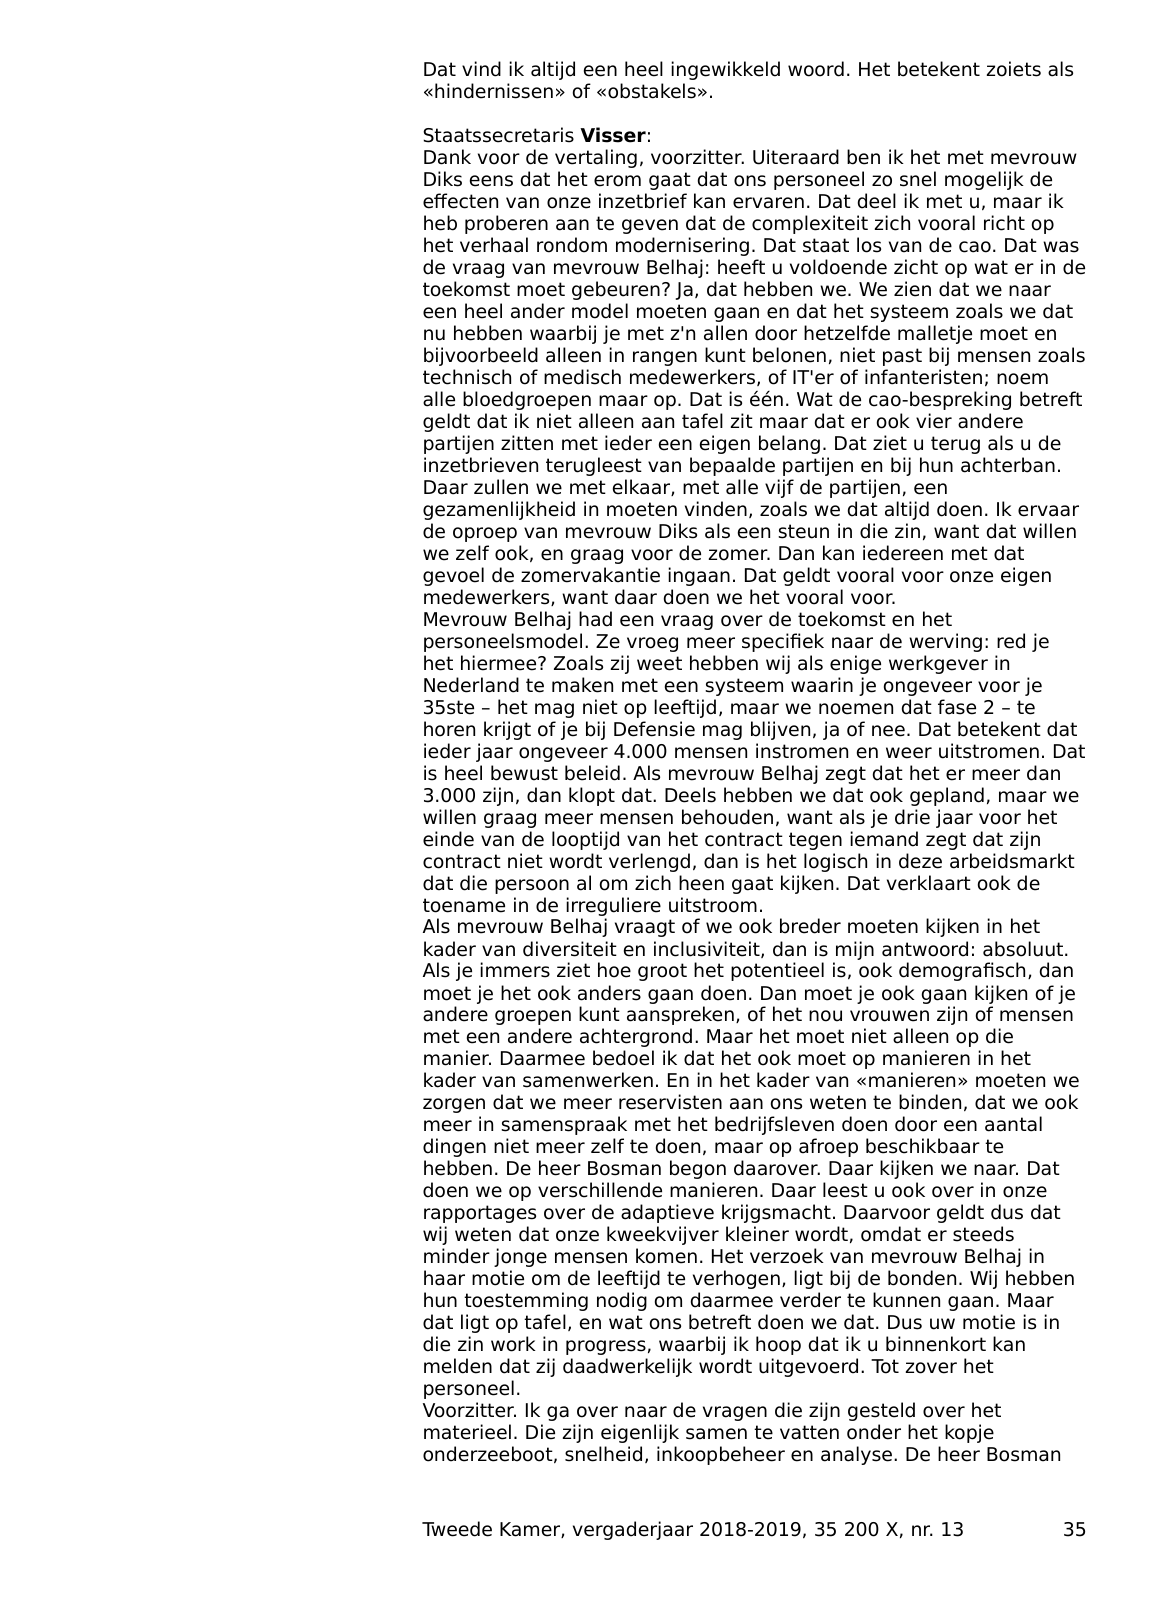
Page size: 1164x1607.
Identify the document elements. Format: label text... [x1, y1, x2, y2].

text Als mevrouw Belhaj vraagt of we ook breder moeten kijken in het kader van diversiteit en inclusiviteit, dan is mijn antwoord: absoluut. Als je immers ziet hoe groot het potentieel is, ook demografisch, dan moet je het ook anders gaan doen. Dan moet je ook gaan kijken of je andere groepen kunt aanspreken, of het nou vrouwen zijn of mensen met een andere achtergrond. Maar het moet niet alleen op die manier. Daarmee bedoel ik dat het ook moet op manieren in het kader van samenwerken. En in het kader van «manieren» moeten we zorgen dat we meer reservisten aan ons weten te binden, dat we ook meer in samenspraak met het bedrijfsleven doen door een aantal dingen niet meer zelf te doen, maar op afroep beschikbaar te hebben. De heer Bosman begon daarover. Daar kijken we naar. Dat doen we op verschillende manieren. Daar leest u ook over in onze rapportages over de adaptieve krijgsmacht. Daarvoor geldt dus dat wij weten dat onze kweekvijver kleiner wordt, omdat er steeds minder jonge mensen komen. Het verzoek van mevrouw Belhaj in haar motie om de leeftijd te verhogen, ligt bij de bonden. Wij hebben hun toestemming nodig om daarmee verder te kunnen gaan. Maar dat ligt op tafel, en wat ons betreft doen we dat. Dus uw motie is in die zin work in progress, waarbij ik hoop dat ik u binnenkort kan melden dat zij daadwerkelijk wordt uitgevoerd. Tot zover het personeel. [422, 916, 1087, 1400]
text Dank voor de vertaling, voorzitter. Uiteraard ben ik het met mevrouw Diks eens dat het erom gaat dat ons personeel zo snel mogelijk de effecten van onze inzetbrief kan ervaren. Dat deel ik met u, maar ik heb proberen aan te geven dat de complexiteit zich vooral richt op het verhaal rondom modernisering. Dat staat los van de cao. Dat was de vraag van mevrouw Belhaj: heeft u voldoende zicht op wat er in de toekomst moet gebeuren? Ja, dat hebben we. We zien dat we naar een heel ander model moeten gaan en dat het systeem zoals we dat nu hebben waarbij je met z'n allen door hetzelfde malletje moet en bijvoorbeeld alleen in rangen kunt belonen, niet past bij mensen zoals technisch of medisch medewerkers, of IT'er of infanteristen; noem alle bloedgroepen maar op. Dat is één. Wat de cao-bespreking betreft geldt dat ik niet alleen aan tafel zit maar dat er ook vier andere partijen zitten met ieder een eigen belang. Dat ziet u terug als u de inzetbrieven terugleest van bepaalde partijen en bij hun achterban. Daar zullen we met elkaar, met alle vijf de partijen, een gezamenlijkheid in moeten vinden, zoals we dat altijd doen. Ik ervaar de oproep van mevrouw Diks als een steun in die zin, want dat willen we zelf ook, en graag voor de zomer. Dan kan iedereen met dat gevoel de zomervakantie ingaan. Dat geldt vooral voor onze eigen medewerkers, want daar doen we het vooral voor. [422, 147, 1087, 609]
text Dat vind ik altijd een heel ingewikkeld woord. Het betekent zoiets als «hindernissen» of «obstakels». [422, 59, 1087, 103]
text Mevrouw Belhaj had een vraag over de toekomst en het personeelsmodel. Ze vroeg meer specifiek naar de werving: red je het hiermee? Zoals zij weet hebben wij als enige werkgever in Nederland te maken met een systeem waarin je ongeveer voor je 35ste – het mag niet op leeftijd, maar we noemen dat fase 2 – te horen krijgt of je bij Defensie mag blijven, ja of nee. Dat betekent dat ieder jaar ongeveer 4.000 mensen instromen en weer uitstromen. Dat is heel bewust beleid. Als mevrouw Belhaj zegt dat het er meer dan 3.000 zijn, dan klopt dat. Deels hebben we dat ook gepland, maar we willen graag meer mensen behouden, want als je drie jaar voor het einde van de looptijd van het contract tegen iemand zegt dat zijn contract niet wordt verlengd, dan is het logisch in deze arbeidsmarkt dat die persoon al om zich heen gaat kijken. Dat verklaart ook de toename in de irreguliere uitstroom. [422, 609, 1087, 916]
text Voorzitter. Ik ga over naar de vragen die zijn gesteld over het materieel. Die zijn eigenlijk samen te vatten onder het kopje onderzeeboot, snelheid, inkoopbeheer en analyse. De heer Bosman [422, 1400, 1087, 1466]
text Staatssecretaris Visser: [422, 125, 1087, 147]
